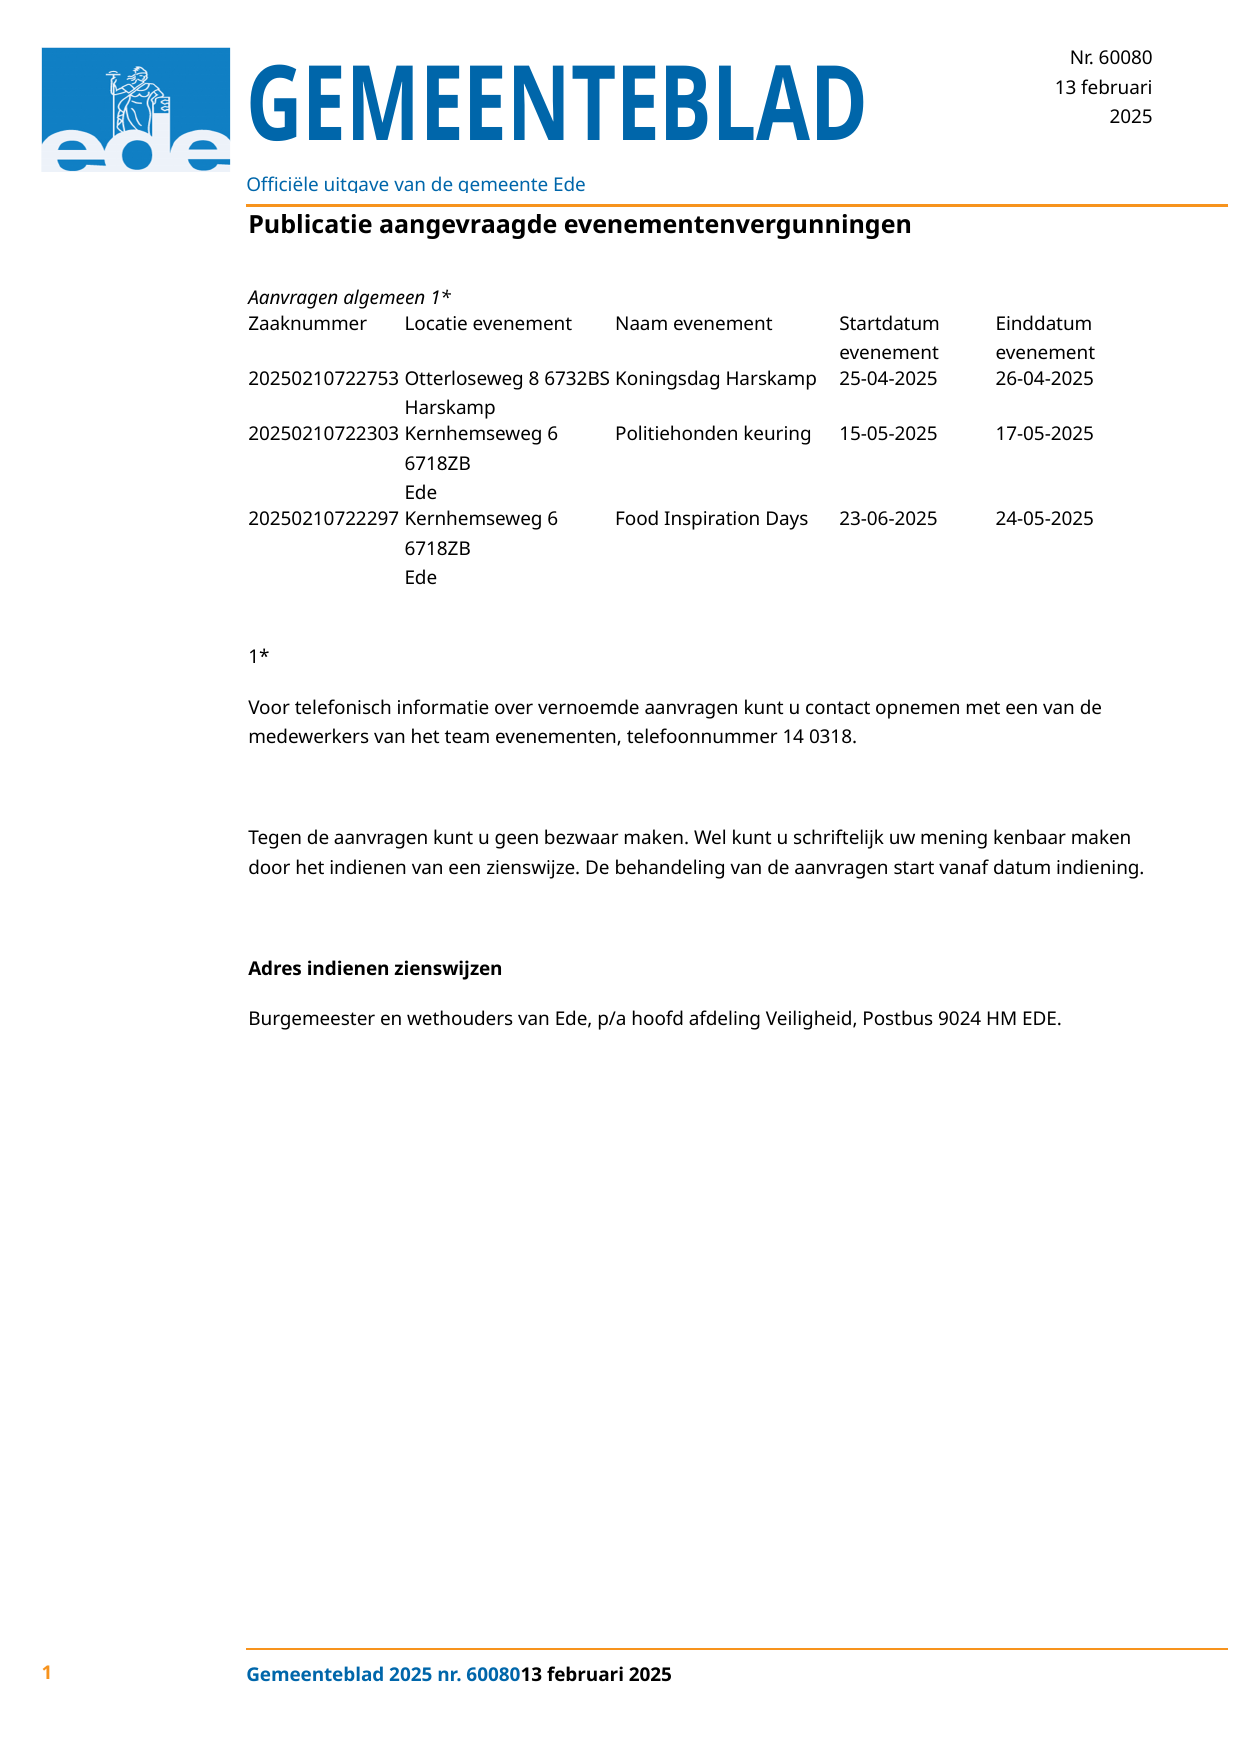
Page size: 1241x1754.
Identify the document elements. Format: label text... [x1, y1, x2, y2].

table_cell 20250210722753 [248, 365, 404, 420]
table_cell 15-05-2025 [839, 420, 995, 505]
table_cell 20250210722297 [248, 505, 404, 590]
text Voor telefonisch informatie over vernoemde aanvragen kunt u contact opnemen met een van de medewerkers van het team evenementen, telefoonnummer 14 0318. [248, 694, 1152, 749]
table_header Locatie evenement [404, 310, 615, 365]
text Adres indienen zienswijzen [248, 955, 1152, 981]
text Burgemeester en wethouders van Ede, p/a hoofd afdeling Veiligheid, Postbus 9024 HM EDE. [248, 1005, 1152, 1031]
text Aanvragen algemeen 1* [248, 284, 1152, 309]
table_header Naam evenement [615, 310, 839, 365]
table_cell 23-06-2025 [839, 505, 995, 590]
table_header Zaaknummer [248, 310, 404, 365]
text Tegen de aanvragen kunt u geen bezwaar maken. Wel kunt u schriftelijk uw mening kenbaar maken door het indienen van een zienswijze. De behandeling van de aanvragen start vanaf datum indiening. [248, 824, 1152, 880]
table_cell 25-04-2025 [839, 365, 995, 420]
table_cell Kernhemseweg 6 6718ZB Ede [404, 505, 615, 590]
table_cell Kernhemseweg 6 6718ZB Ede [404, 420, 615, 505]
text 1* [248, 644, 1152, 669]
table_cell Food Inspiration Days [615, 505, 839, 590]
table_cell 17-05-2025 [995, 420, 1152, 505]
table_cell 24-05-2025 [995, 505, 1152, 590]
table_cell Politiehonden keuring [615, 420, 839, 505]
table_header Startdatum evenement [839, 310, 995, 365]
text Publicatie aangevraagde evenementenvergunningen [248, 207, 1152, 241]
table_cell Koningsdag Harskamp [615, 365, 839, 420]
picture [41, 47, 231, 172]
table_cell 20250210722303 [248, 420, 404, 505]
table_cell 26-04-2025 [995, 365, 1152, 420]
table_cell Otterloseweg 8 6732BS Harskamp [404, 365, 615, 420]
table_header Einddatum evenement [995, 310, 1152, 365]
